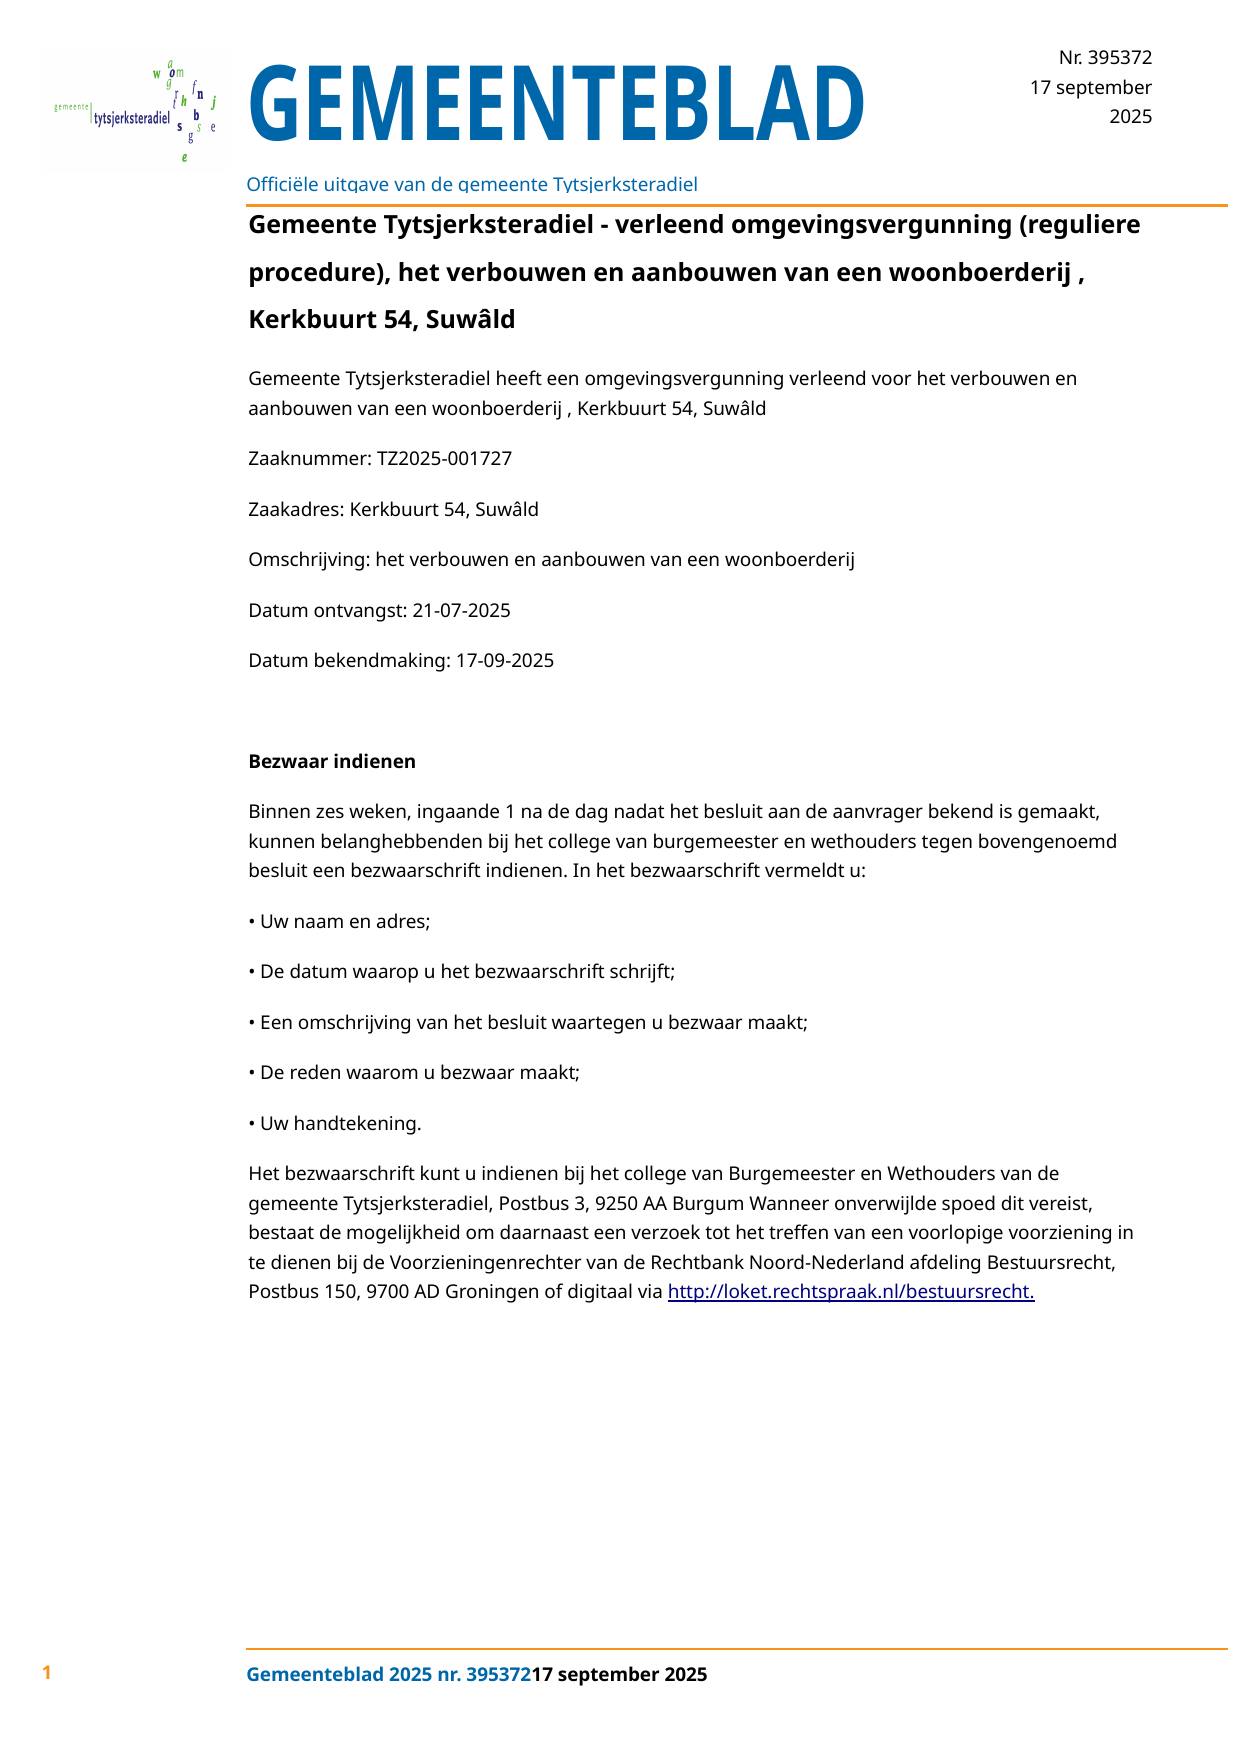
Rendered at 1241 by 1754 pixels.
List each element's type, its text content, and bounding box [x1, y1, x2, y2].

text • De datum waarop u het bezwaarschrift schrijft; [248, 958, 1152, 984]
text Omschrijving: het verbouwen en aanbouwen van een woonboerderij [248, 546, 1152, 572]
text Zaakadres: Kerkbuurt 54, Suwâld [248, 496, 1152, 522]
text Datum ontvangst: 21-07-2025 [248, 597, 1152, 622]
text Datum bekendmaking: 17-09-2025 [248, 647, 1152, 673]
text Binnen zes weken, ingaande 1 na de dag nadat het besluit aan de aanvrager bekend is gemaakt, kunnen belanghebbenden bij het college van burgemeester en wethouders tegen bovengenoemd besluit een bezwaarschrift indienen. In het bezwaarschrift vermeldt u: [248, 798, 1152, 883]
text Gemeente Tytsjerksteradiel heeft een omgevingsvergunning verleend voor het verbouwen en aanbouwen van een woonboerderij , Kerkbuurt 54, Suwâld [248, 366, 1152, 421]
text Gemeente Tytsjerksteradiel - verleend omgevingsvergunning (reguliere procedure), het verbouwen en aanbouwen van een woonboerderij , Kerkbuurt 54, Suwâld [248, 207, 1152, 336]
picture [41, 47, 231, 172]
text Bezwaar indienen [248, 748, 1152, 774]
text • Uw handtekening. [248, 1110, 1152, 1135]
text • De reden waarom u bezwaar maakt; [248, 1059, 1152, 1085]
text Het bezwaarschrift kunt u indienen bij het college van Burgemeester en Wethouders van de gemeente Tytsjerksteradiel, Postbus 3, 9250 AA Burgum Wanneer onverwijlde spoed dit vereist, bestaat de mogelijkheid om daarnaast een verzoek tot het treffen van een voorlopige voorziening in te dienen bij de Voorzieningenrechter van de Rechtbank Noord-Nederland afdeling Bestuursrecht, Postbus 150, 9700 AD Groningen of digitaal via http://loket.rechtspraak.nl/bestuursrecht. [248, 1160, 1152, 1304]
text • Uw naam en adres; [248, 908, 1152, 934]
text Zaaknummer: TZ2025-001727 [248, 446, 1152, 471]
text • Een omschrijving van het besluit waartegen u bezwaar maakt; [248, 1009, 1152, 1034]
